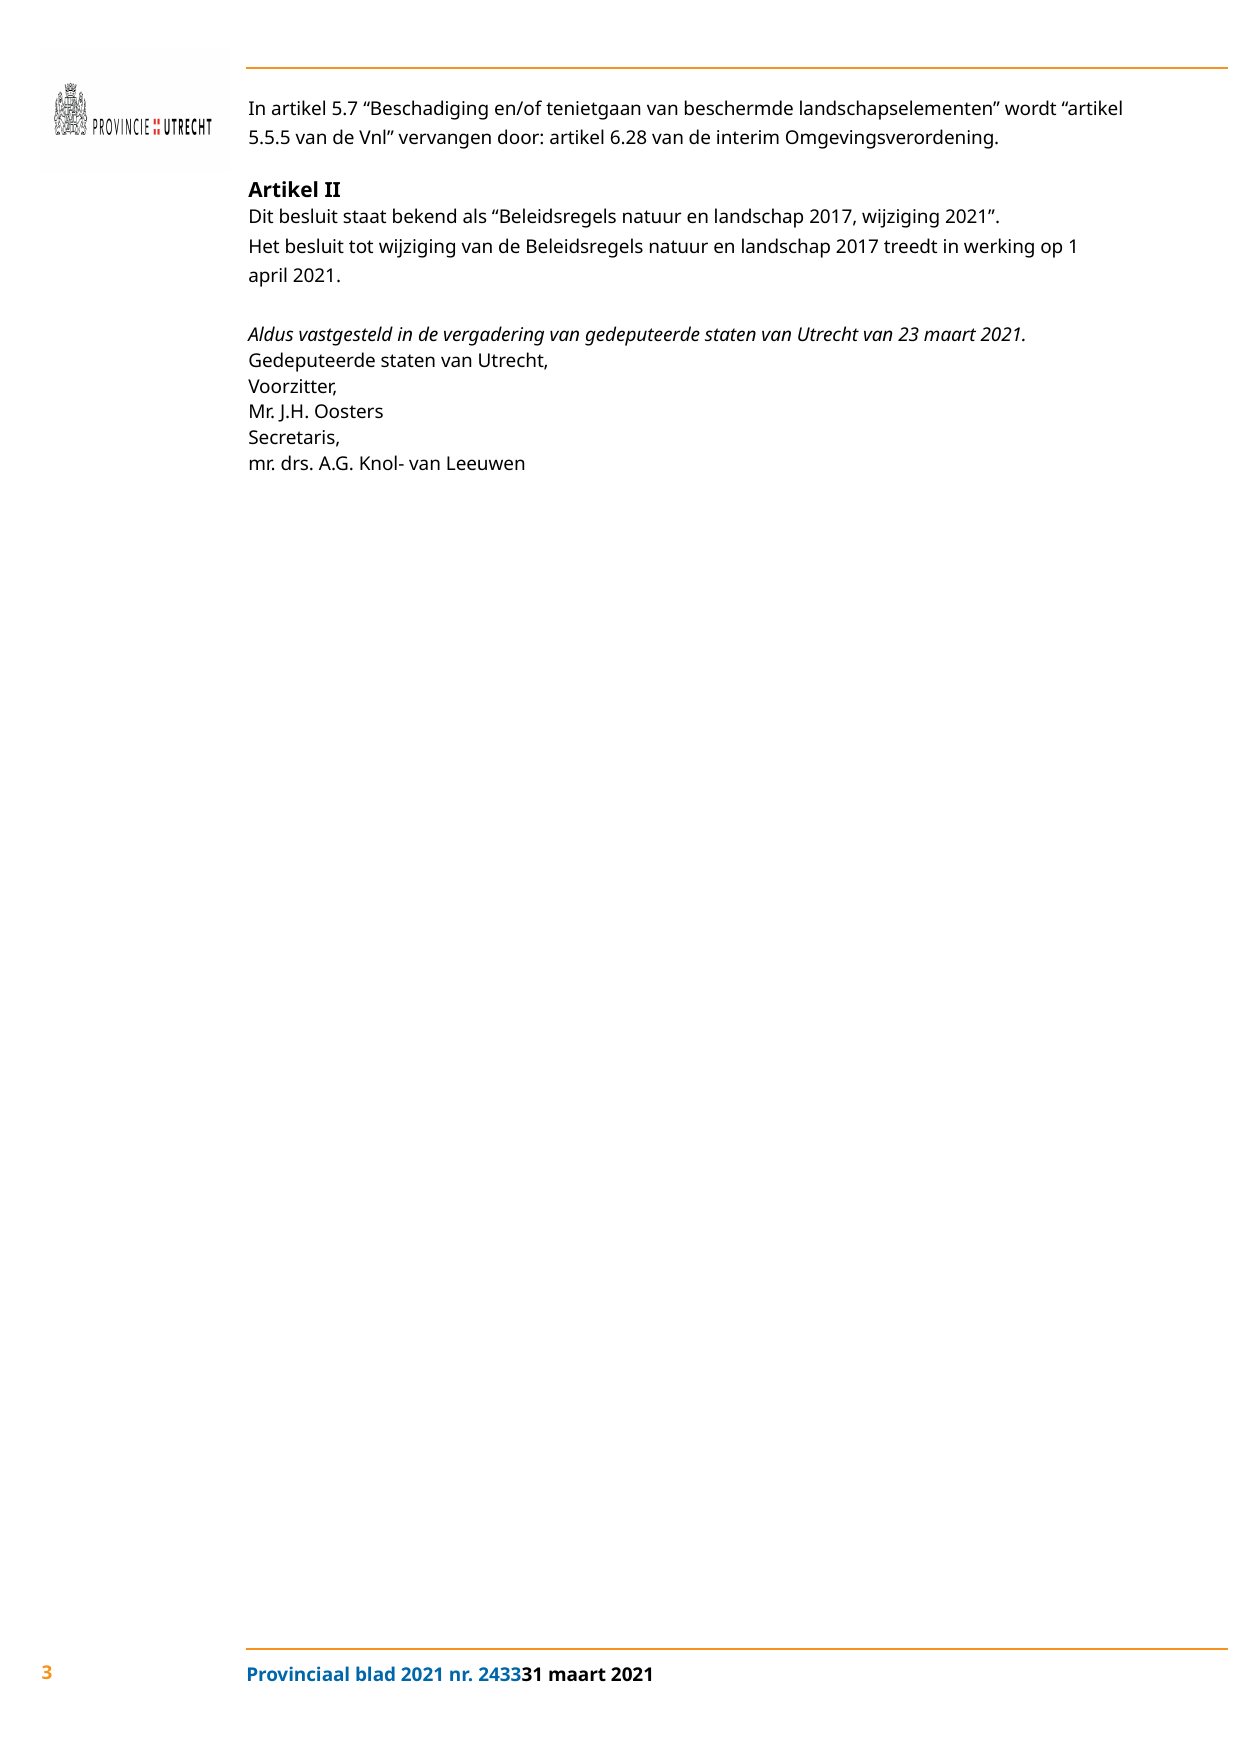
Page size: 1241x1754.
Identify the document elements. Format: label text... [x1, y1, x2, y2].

text In artikel 5.7 “Beschadiging en/of tenietgaan van beschermde landschapselementen” wordt “artikel 5.5.5 van de Vnl” vervangen door: artikel 6.28 van de interim Omgevingsverordening. [248, 95, 1152, 150]
text Voorzitter, [248, 373, 1152, 399]
text Gedeputeerde staten van Utrecht, [248, 347, 1152, 373]
text mr. drs. A.G. Knol- van Leeuwen [248, 450, 1152, 476]
text Mr. J.H. Oosters [248, 399, 1152, 424]
text Aldus vastgesteld in de vergadering van gedeputeerde staten van Utrecht van 23 maart 2021. [248, 322, 1152, 347]
text Artikel II [248, 175, 1152, 203]
text Dit besluit staat bekend als “Beleidsregels natuur en landschap 2017, wijziging 2021”. [248, 203, 1152, 229]
picture [41, 47, 231, 172]
text Secretaris, [248, 424, 1152, 450]
text Het besluit tot wijziging van de Beleidsregels natuur en landschap 2017 treedt in werking op 1 april 2021. [248, 233, 1152, 288]
